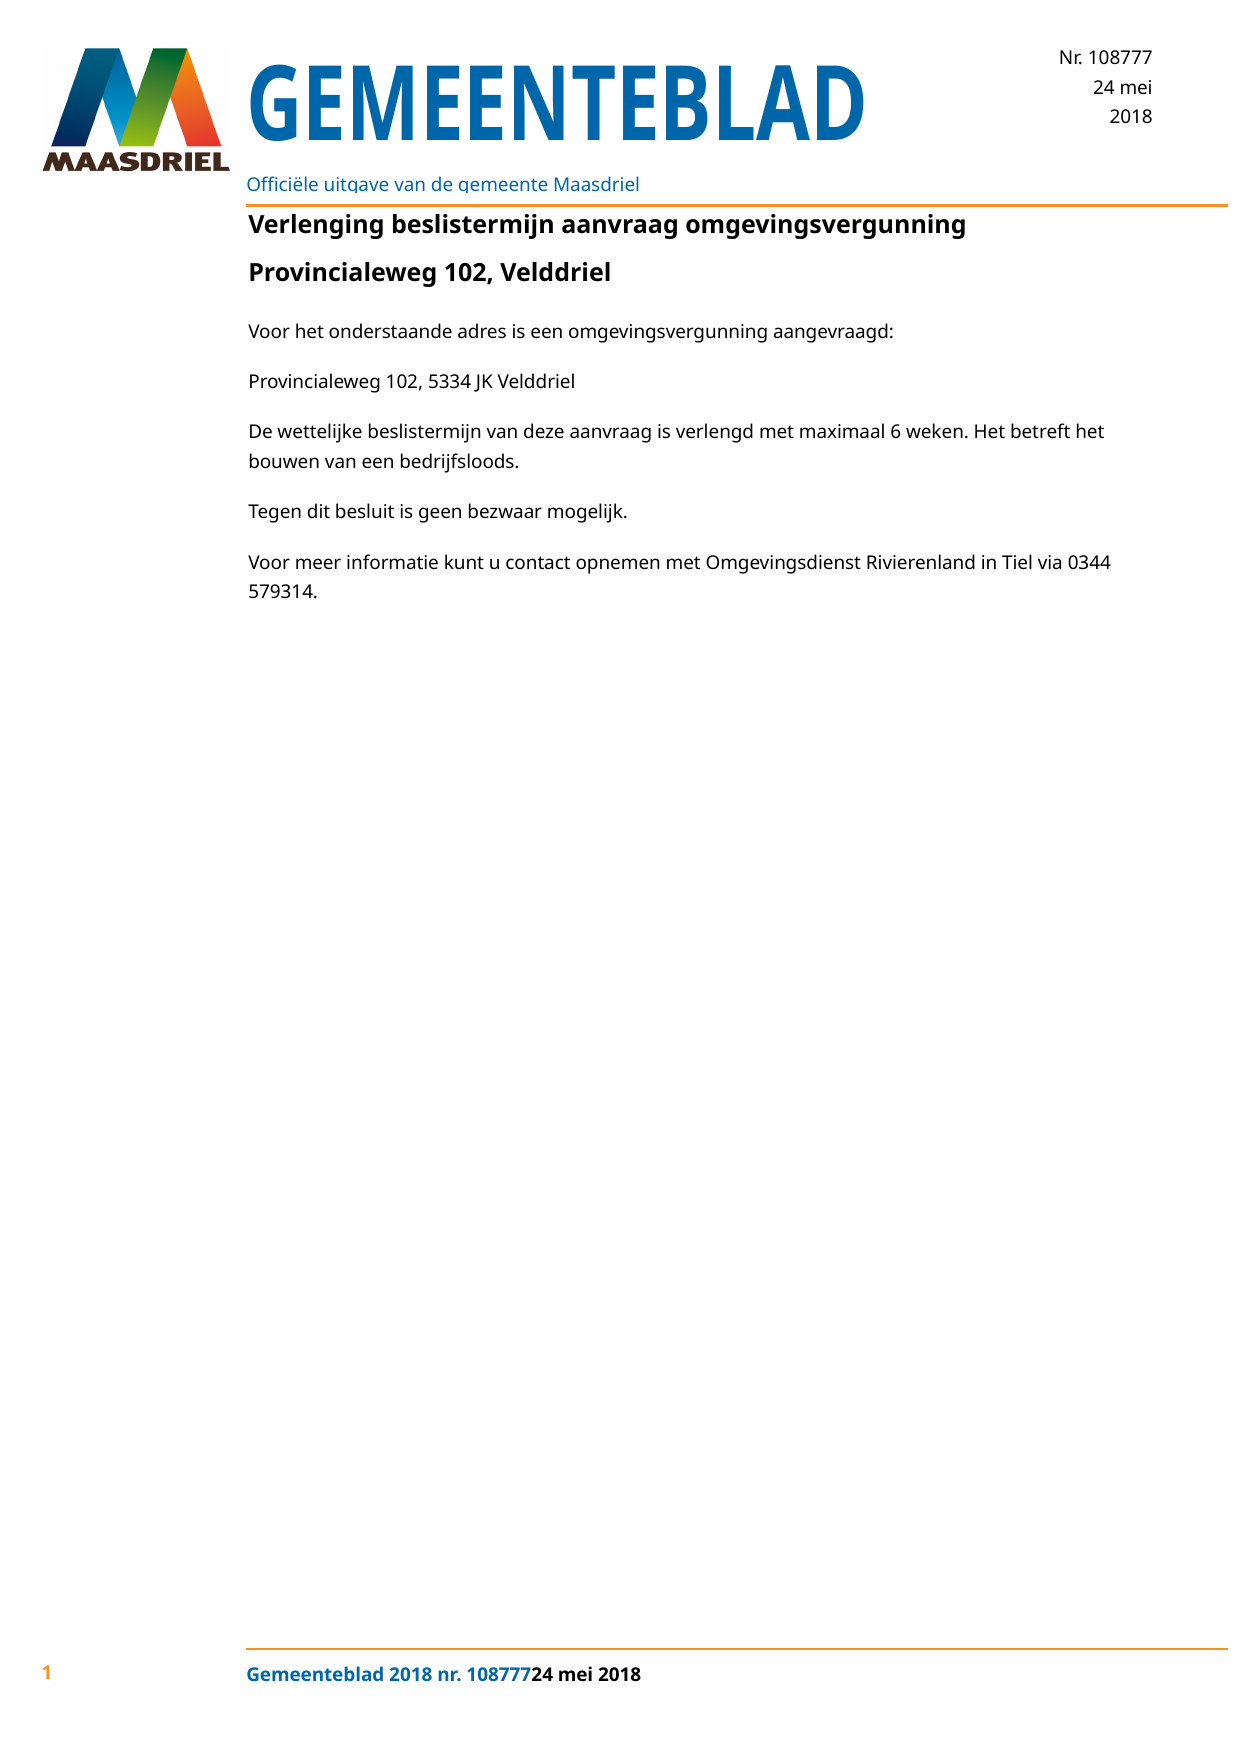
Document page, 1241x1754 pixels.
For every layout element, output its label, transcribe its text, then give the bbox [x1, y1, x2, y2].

text Voor het onderstaande adres is een omgevingsvergunning aangevraagd: [248, 318, 1152, 344]
text Tegen dit besluit is geen bezwaar mogelijk. [248, 499, 1152, 524]
text Provincialeweg 102, 5334 JK Velddriel [248, 368, 1152, 394]
text Verlenging beslistermijn aanvraag omgevingsvergunning Provincialeweg 102, Velddriel [248, 207, 1152, 288]
text Voor meer informatie kunt u contact opnemen met Omgevingsdienst Rivierenland in Tiel via 0344 579314. [248, 549, 1152, 604]
picture [41, 47, 231, 172]
text De wettelijke beslistermijn van deze aanvraag is verlengd met maximaal 6 weken. Het betreft het bouwen van een bedrijfsloods. [248, 419, 1152, 474]
